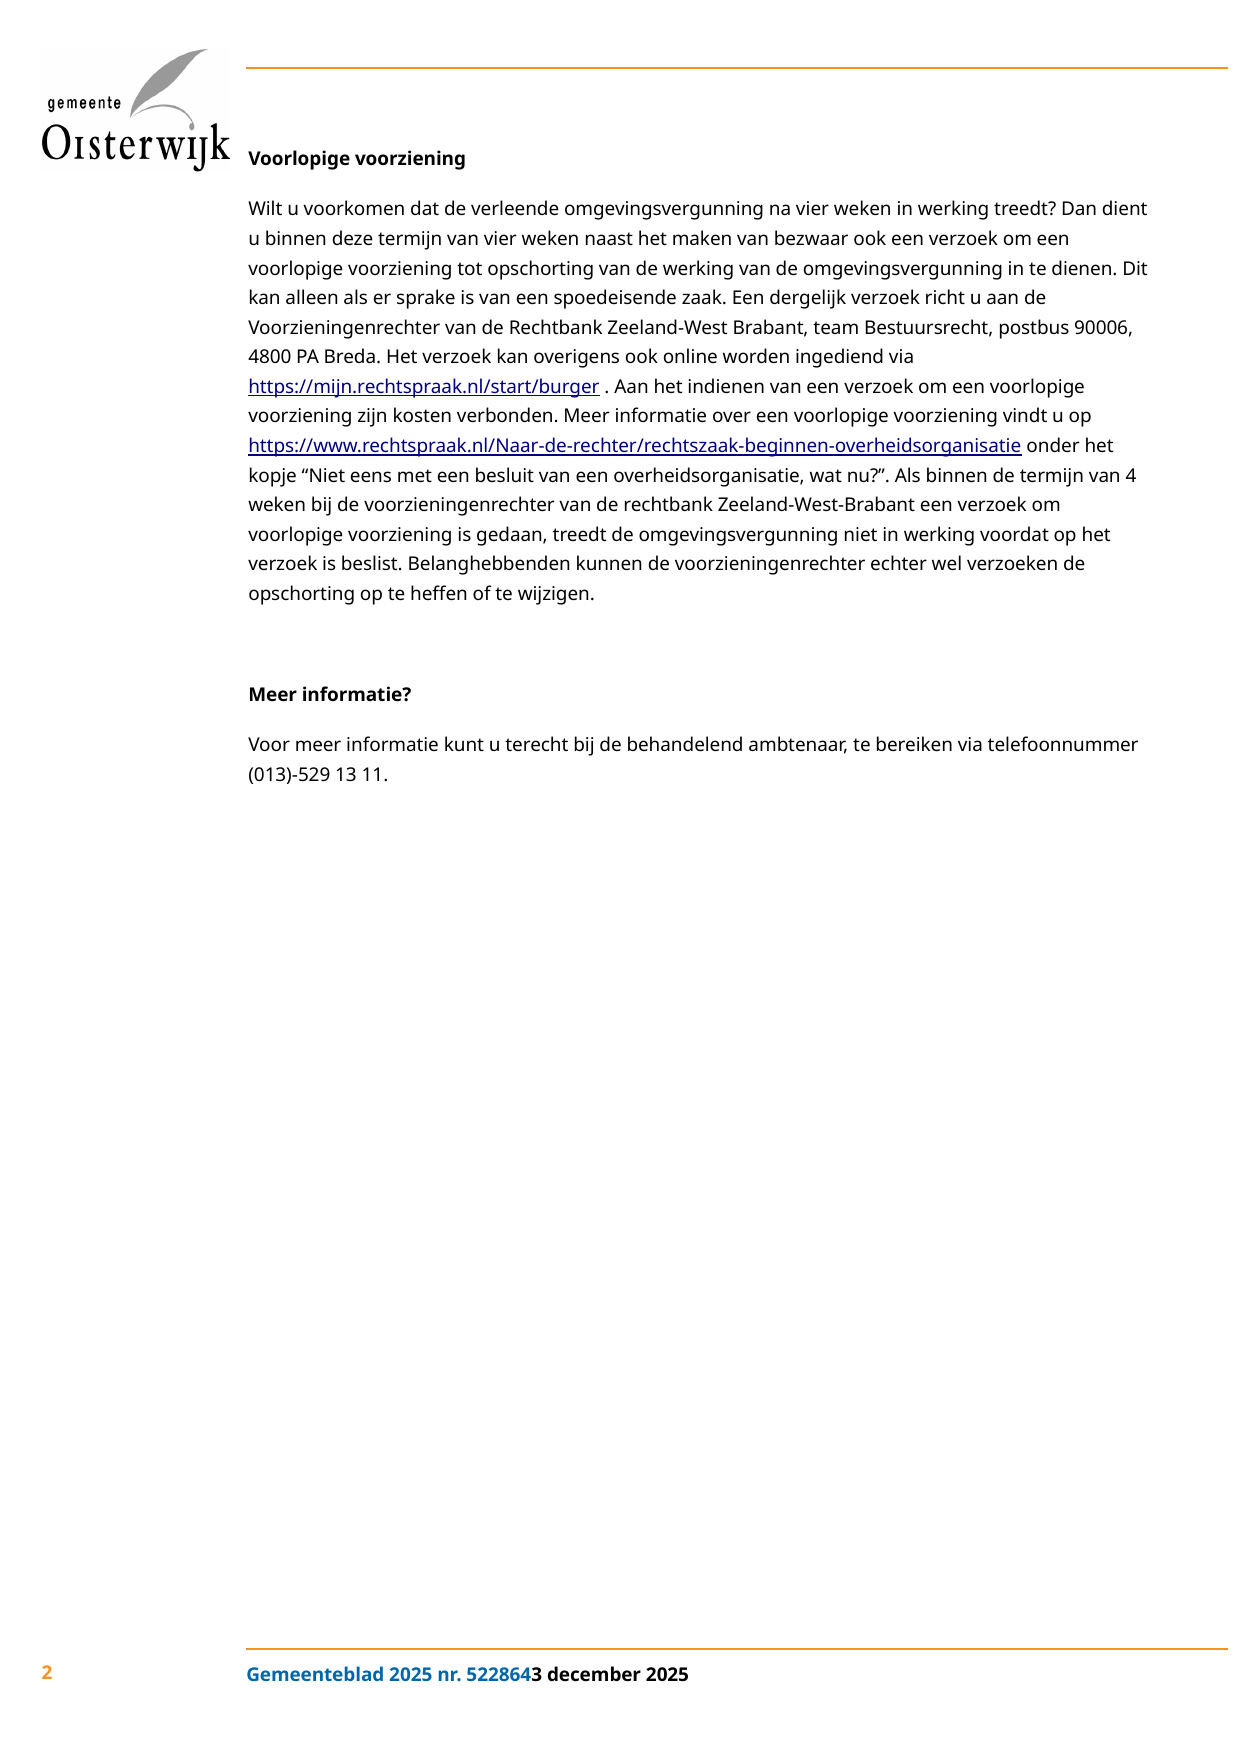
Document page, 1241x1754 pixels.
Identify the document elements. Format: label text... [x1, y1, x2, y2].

text Voorlopige voorziening [248, 145, 1152, 171]
text Meer informatie? [248, 681, 1152, 707]
text Wilt u voorkomen dat de verleende omgevingsvergunning na vier weken in werking treedt? Dan dient u binnen deze termijn van vier weken naast het maken van bezwaar ook een verzoek om een voorlopige voorziening tot opschorting van de werking van de omgevingsvergunning in te dienen. Dit kan alleen als er sprake is van een spoedeisende zaak. Een dergelijk verzoek richt u aan de Voorzieningenrechter van de Rechtbank Zeeland-West Brabant, team Bestuursrecht, postbus 90006, 4800 PA Breda. Het verzoek kan overigens ook online worden ingediend via https://mijn.rechtspraak.nl/start/burger . Aan het indienen van een verzoek om een voorlopige voorziening zijn kosten verbonden. Meer informatie over een voorlopige voorziening vindt u op https://www.rechtspraak.nl/Naar-de-rechter/rechtszaak-beginnen-overheidsorganisatie onder het kopje “Niet eens met een besluit van een overheidsorganisatie, wat nu?”. Als binnen de termijn van 4 weken bij de voorzieningenrechter van de rechtbank Zeeland-West-Brabant een verzoek om voorlopige voorziening is gedaan, treedt de omgevingsvergunning niet in werking voordat op het verzoek is beslist. Belanghebbenden kunnen de voorzieningenrechter echter wel verzoeken de opschorting op te heffen of te wijzigen. [248, 196, 1152, 606]
text Voor meer informatie kunt u terecht bij de behandelend ambtenaar, te bereiken via telefoonnummer (013)-529 13 11. [248, 731, 1152, 787]
picture [41, 47, 231, 172]
